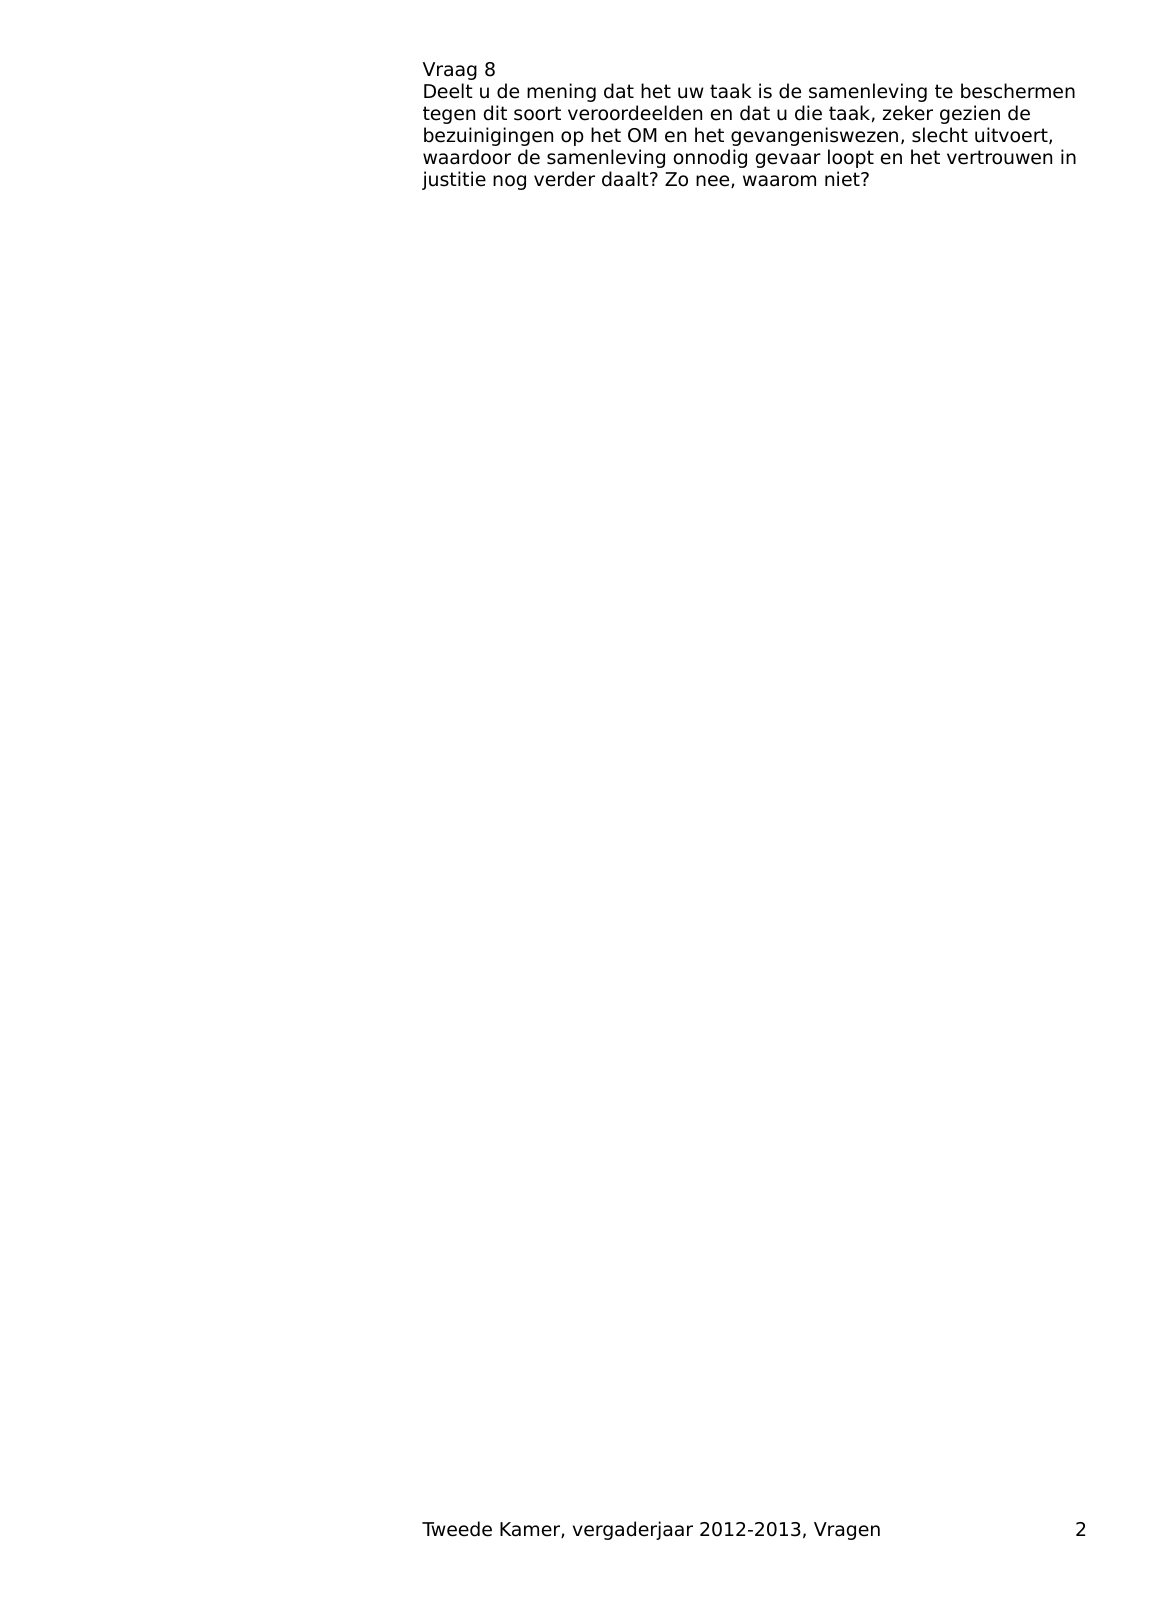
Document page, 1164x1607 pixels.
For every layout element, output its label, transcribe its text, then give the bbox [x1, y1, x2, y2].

text Vraag 8 [422, 59, 1087, 81]
text Deelt u de mening dat het uw taak is de samenleving te beschermen tegen dit soort veroordeelden en dat u die taak, zeker gezien de bezuinigingen op het OM en het gevangeniswezen, slecht uitvoert, waardoor de samenleving onnodig gevaar loopt en het vertrouwen in justitie nog verder daalt? Zo nee, waarom niet? [422, 81, 1087, 191]
